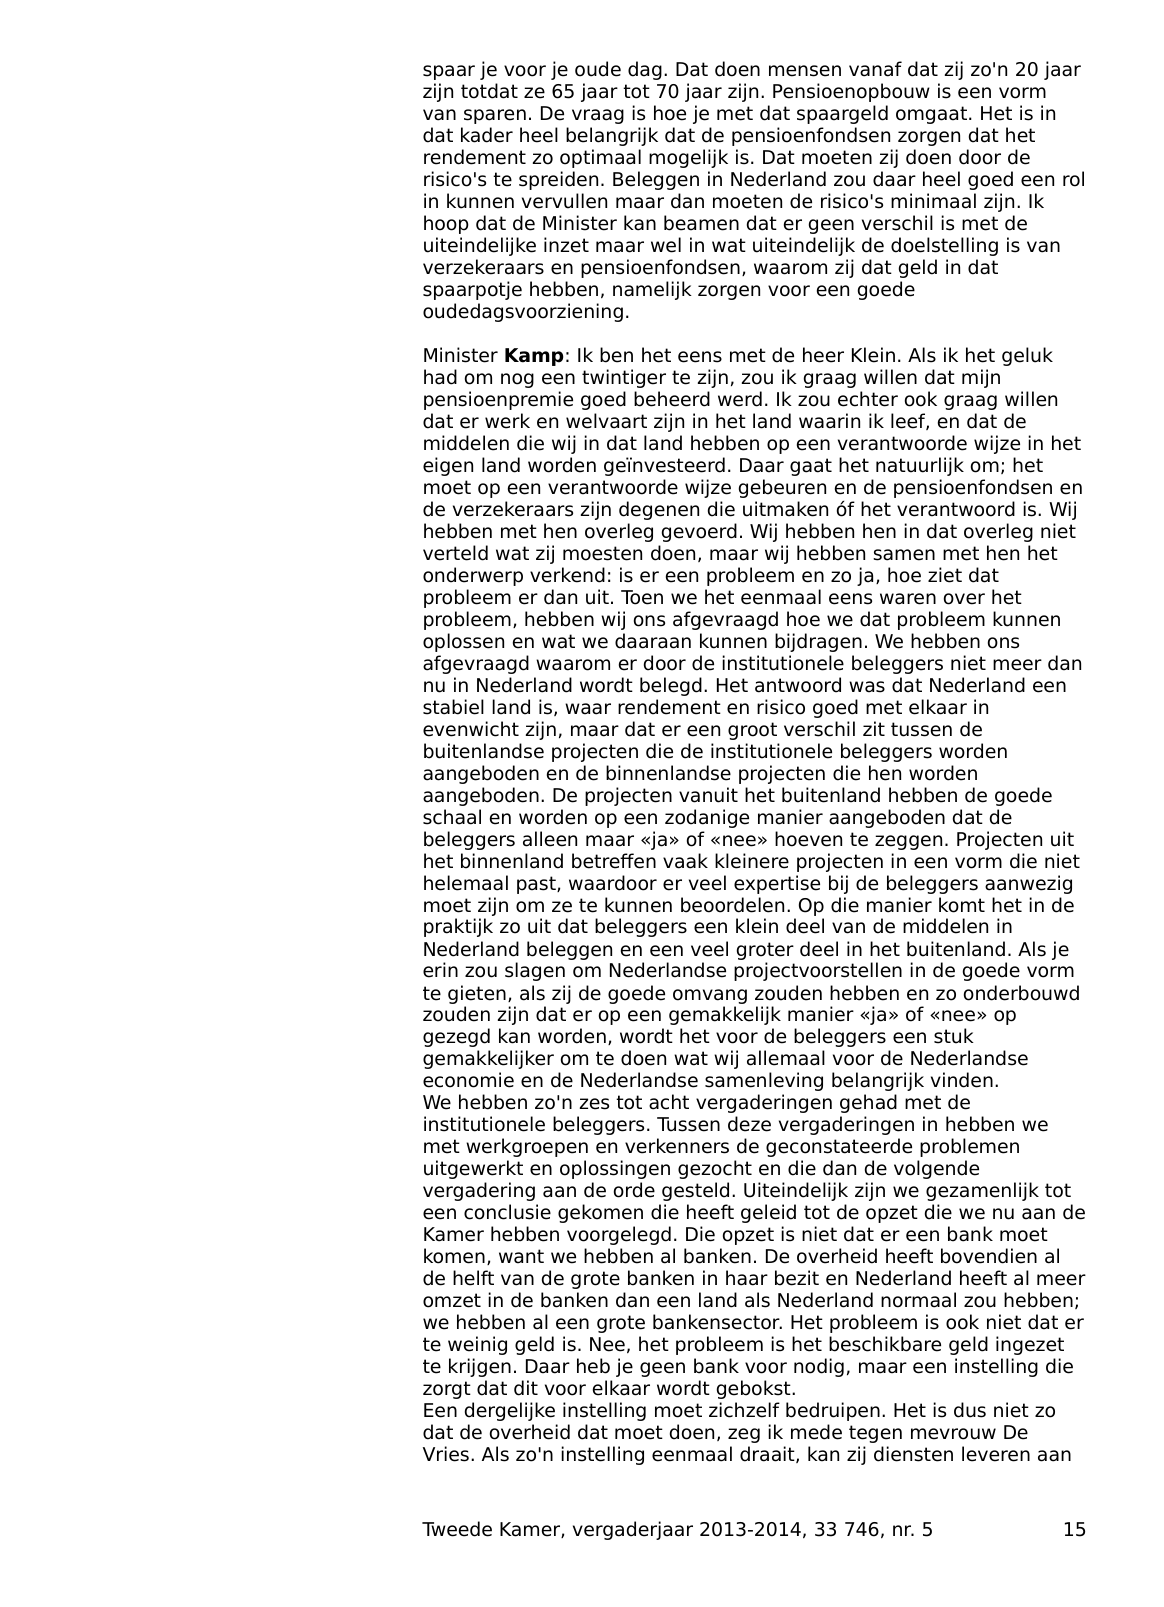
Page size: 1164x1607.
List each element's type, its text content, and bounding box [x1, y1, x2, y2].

text Een dergelijke instelling moet zichzelf bedruipen. Het is dus niet zo dat de overheid dat moet doen, zeg ik mede tegen mevrouw De Vries. Als zo'n instelling eenmaal draait, kan zij diensten leveren aan [422, 1400, 1087, 1466]
text Minister Kamp: Ik ben het eens met de heer Klein. Als ik het geluk had om nog een twintiger te zijn, zou ik graag willen dat mijn pensioenpremie goed beheerd werd. Ik zou echter ook graag willen dat er werk en welvaart zijn in het land waarin ik leef, en dat de middelen die wij in dat land hebben op een verantwoorde wijze in het eigen land worden geïnvesteerd. Daar gaat het natuurlijk om; het moet op een verantwoorde wijze gebeuren en de pensioenfondsen en de verzekeraars zijn degenen die uitmaken óf het verantwoord is. Wij hebben met hen overleg gevoerd. Wij hebben hen in dat overleg niet verteld wat zij moesten doen, maar wij hebben samen met hen het onderwerp verkend: is er een probleem en zo ja, hoe ziet dat probleem er dan uit. Toen we het eenmaal eens waren over het probleem, hebben wij ons afgevraagd hoe we dat probleem kunnen oplossen en wat we daaraan kunnen bijdragen. We hebben ons afgevraagd waarom er door de institutionele beleggers niet meer dan nu in Nederland wordt belegd. Het antwoord was dat Nederland een stabiel land is, waar rendement en risico goed met elkaar in evenwicht zijn, maar dat er een groot verschil zit tussen de buitenlandse projecten die de institutionele beleggers worden aangeboden en de binnenlandse projecten die hen worden aangeboden. De projecten vanuit het buitenland hebben de goede schaal en worden op een zodanige manier aangeboden dat de beleggers alleen maar «ja» of «nee» hoeven te zeggen. Projecten uit het binnenland betreffen vaak kleinere projecten in een vorm die niet helemaal past, waardoor er veel expertise bij de beleggers aanwezig moet zijn om ze te kunnen beoordelen. Op die manier komt het in de praktijk zo uit dat beleggers een klein deel van de middelen in Nederland beleggen en een veel groter deel in het buitenland. Als je erin zou slagen om Nederlandse projectvoorstellen in de goede vorm te gieten, als zij de goede omvang zouden hebben en zo onderbouwd zouden zijn dat er op een gemakkelijk manier «ja» of «nee» op gezegd kan worden, wordt het voor de beleggers een stuk gemakkelijker om te doen wat wij allemaal voor de Nederlandse economie en de Nederlandse samenleving belangrijk vinden. [422, 345, 1087, 1092]
text spaar je voor je oude dag. Dat doen mensen vanaf dat zij zo'n 20 jaar zijn totdat ze 65 jaar tot 70 jaar zijn. Pensioenopbouw is een vorm van sparen. De vraag is hoe je met dat spaargeld omgaat. Het is in dat kader heel belangrijk dat de pensioenfondsen zorgen dat het rendement zo optimaal mogelijk is. Dat moeten zij doen door de risico's te spreiden. Beleggen in Nederland zou daar heel goed een rol in kunnen vervullen maar dan moeten de risico's minimaal zijn. Ik hoop dat de Minister kan beamen dat er geen verschil is met de uiteindelijke inzet maar wel in wat uiteindelijk de doelstelling is van verzekeraars en pensioenfondsen, waarom zij dat geld in dat spaarpotje hebben, namelijk zorgen voor een goede oudedagsvoorziening. [422, 59, 1087, 323]
text We hebben zo'n zes tot acht vergaderingen gehad met de institutionele beleggers. Tussen deze vergaderingen in hebben we met werkgroepen en verkenners de geconstateerde problemen uitgewerkt en oplossingen gezocht en die dan de volgende vergadering aan de orde gesteld. Uiteindelijk zijn we gezamenlijk tot een conclusie gekomen die heeft geleid tot de opzet die we nu aan de Kamer hebben voorgelegd. Die opzet is niet dat er een bank moet komen, want we hebben al banken. De overheid heeft bovendien al de helft van de grote banken in haar bezit en Nederland heeft al meer omzet in de banken dan een land als Nederland normaal zou hebben; we hebben al een grote bankensector. Het probleem is ook niet dat er te weinig geld is. Nee, het probleem is het beschikbare geld ingezet te krijgen. Daar heb je geen bank voor nodig, maar een instelling die zorgt dat dit voor elkaar wordt gebokst. [422, 1092, 1087, 1400]
